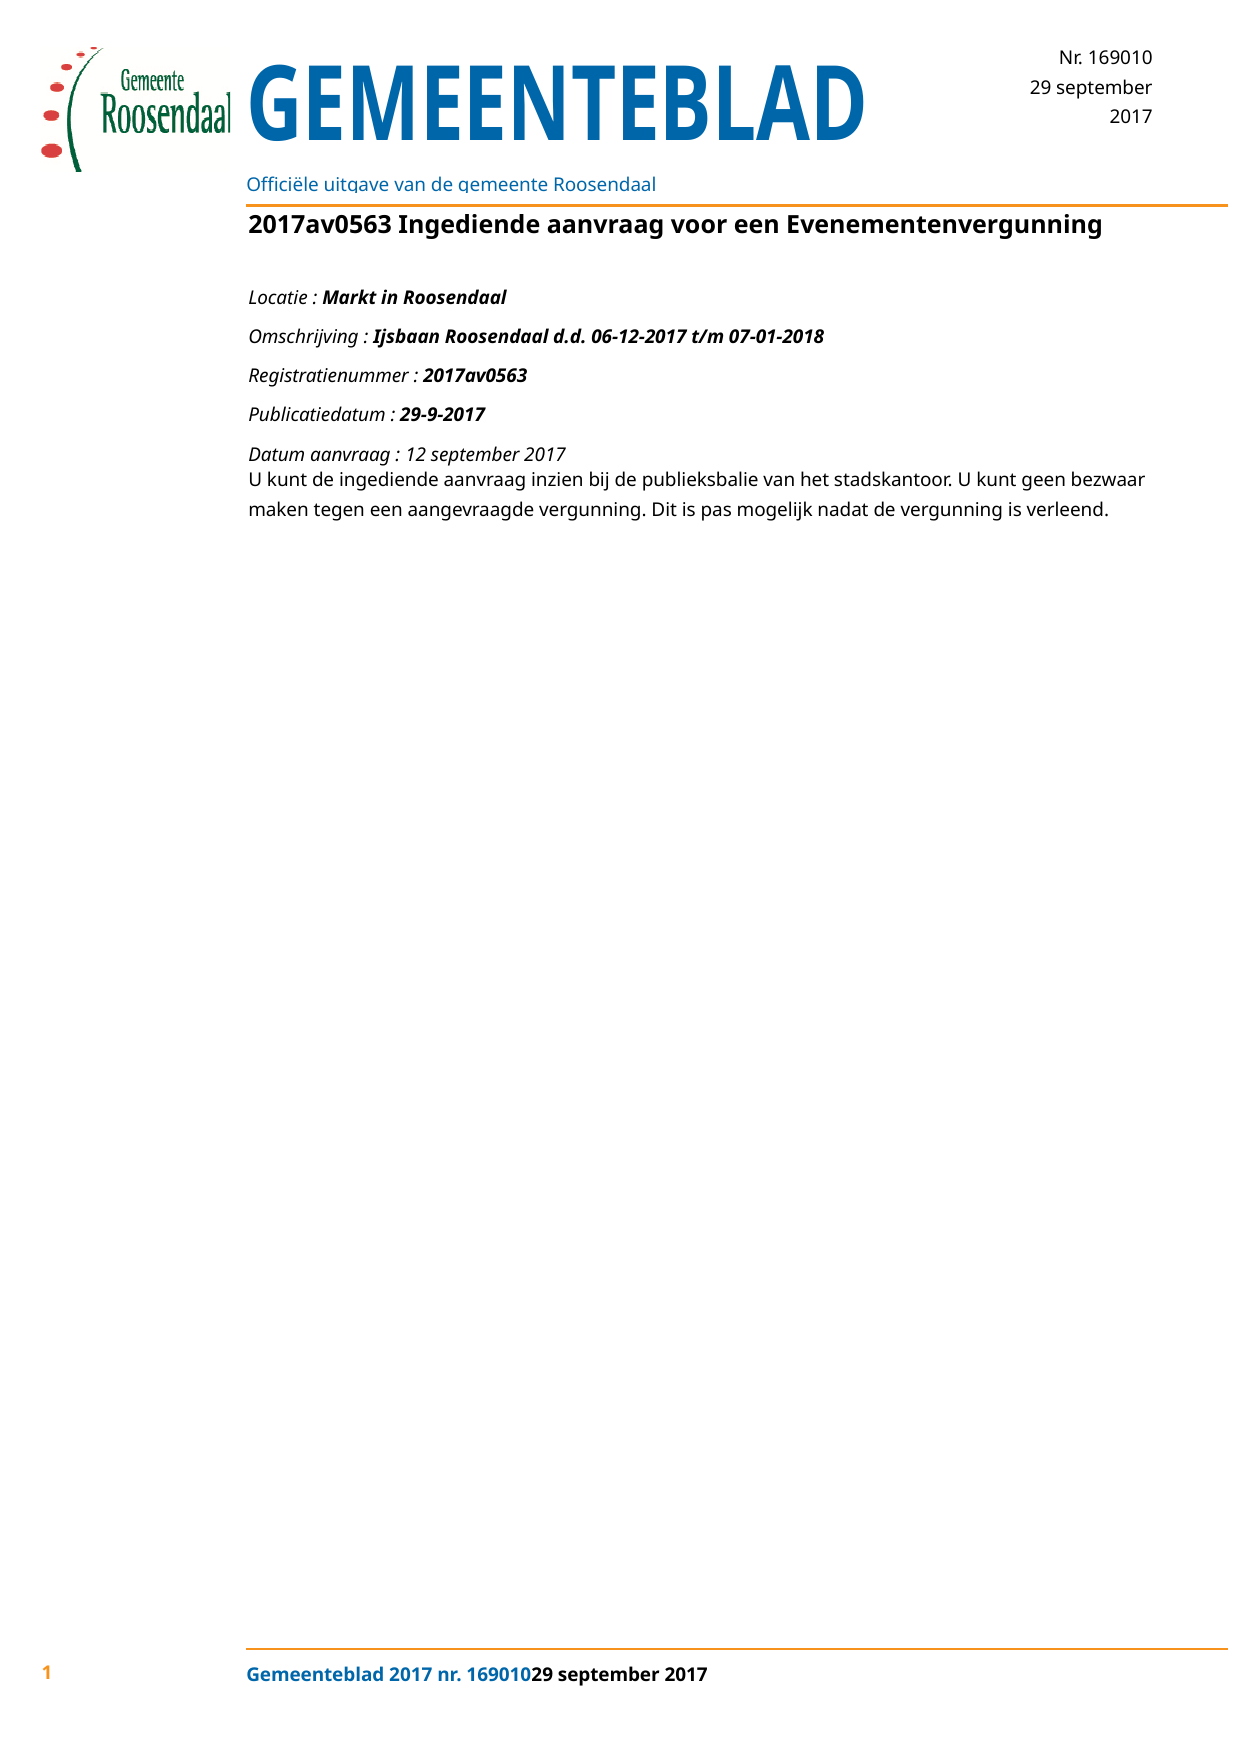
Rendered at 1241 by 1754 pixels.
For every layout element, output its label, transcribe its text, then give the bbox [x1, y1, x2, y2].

text Omschrijving : Ijsbaan Roosendaal d.d. 06-12-2017 t/m 07-01-2018 [248, 323, 1152, 349]
text Datum aanvraag : 12 september 2017 [248, 441, 1152, 467]
text Publicatiedatum : 29-9-2017 [248, 402, 1152, 427]
text Locatie : Markt in Roosendaal [248, 284, 1152, 309]
picture [41, 47, 231, 172]
text U kunt de ingediende aanvraag inzien bij de publieksbalie van het stadskantoor. U kunt geen bezwaar maken tegen een aangevraagde vergunning. Dit is pas mogelijk nadat de vergunning is verleend. [248, 467, 1152, 522]
text Registratienummer : 2017av0563 [248, 362, 1152, 388]
text 2017av0563 Ingediende aanvraag voor een Evenementenvergunning [248, 207, 1152, 241]
